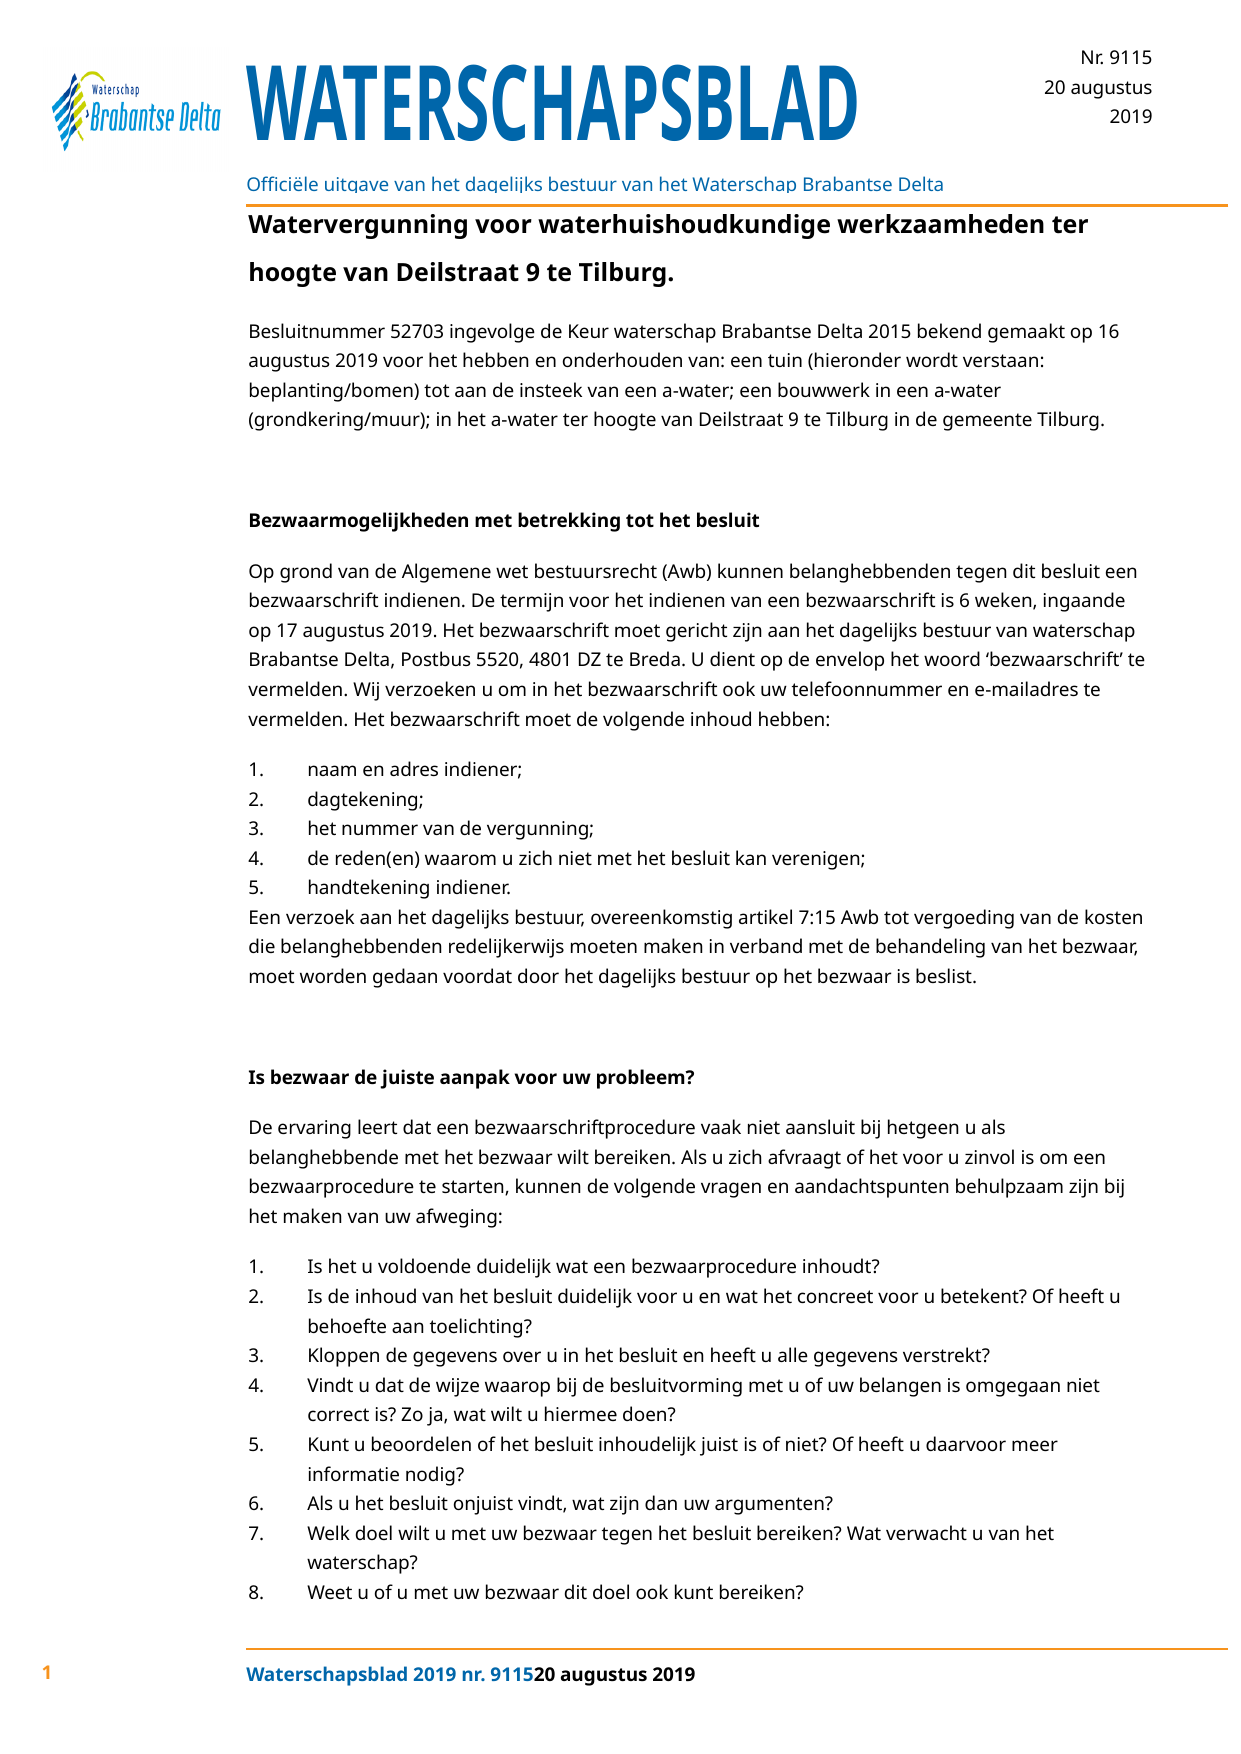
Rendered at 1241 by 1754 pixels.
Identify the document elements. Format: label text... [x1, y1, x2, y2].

list het nummer van de vergunning; [248, 815, 1152, 841]
text Een verzoek aan het dagelijks bestuur, overeenkomstig artikel 7:15 Awb tot vergoeding van de kosten die belanghebbenden redelijkerwijs moeten maken in verband met de behandeling van het bezwaar, moet worden gedaan voordat door het dagelijks bestuur op het bezwaar is beslist. [248, 904, 1152, 989]
list Welk doel wilt u met uw bezwaar tegen het besluit bereiken? Wat verwacht u van het waterschap? [248, 1520, 1152, 1575]
list Als u het besluit onjuist vindt, wat zijn dan uw argumenten? [248, 1490, 1152, 1516]
text De ervaring leert dat een bezwaarschriftprocedure vaak niet aansluit bij hetgeen u als belanghebbende met het bezwaar wilt bereiken. Als u zich afvraagt of het voor u zinvol is om een bezwaarprocedure te starten, kunnen de volgende vragen en aandachtspunten behulpzaam zijn bij het maken van uw afweging: [248, 1114, 1152, 1229]
list Vindt u dat de wijze waarop bij de besluitvorming met u of uw belangen is omgegaan niet correct is? Zo ja, wat wilt u hiermee doen? [248, 1372, 1152, 1427]
list Is de inhoud van het besluit duidelijk voor u en wat het concreet voor u betekent? Of heeft u behoefte aan toelichting? [248, 1283, 1152, 1339]
text Besluitnummer 52703 ingevolge de Keur waterschap Brabantse Delta 2015 bekend gemaakt op 16 augustus 2019 voor het hebben en onderhouden van: een tuin (hieronder wordt verstaan: beplanting/bomen) tot aan de insteek van een a-water; een bouwwerk in een a-water (grondkering/muur); in het a-water ter hoogte van Deilstraat 9 te Tilburg in de gemeente Tilburg. [248, 318, 1152, 432]
list Weet u of u met uw bezwaar dit doel ook kunt bereiken? [248, 1579, 1152, 1605]
text Is bezwaar de juiste aanpak voor uw probleem? [248, 1064, 1152, 1090]
list Kunt u beoordelen of het besluit inhoudelijk juist is of niet? Of heeft u daarvoor meer informatie nodig? [248, 1431, 1152, 1487]
text Bezwaarmogelijkheden met betrekking tot het besluit [248, 507, 1152, 533]
list handtekening indiener. [248, 874, 1152, 900]
list naam en adres indiener; [248, 756, 1152, 782]
text Op grond van de Algemene wet bestuursrecht (Awb) kunnen belanghebbenden tegen dit besluit een bezwaarschrift indienen. De termijn voor het indienen van een bezwaarschrift is 6 weken, ingaande op 17 augustus 2019. Het bezwaarschrift moet gericht zijn aan het dagelijks bestuur van waterschap Brabantse Delta, Postbus 5520, 4801 DZ te Breda. U dient op de envelop het woord ‘bezwaarschrift’ te vermelden. Wij verzoeken u om in het bezwaarschrift ook uw telefoonnummer en e‑mailadres te vermelden. Het bezwaarschrift moet de volgende inhoud hebben: [248, 558, 1152, 732]
text Watervergunning voor waterhuishoudkundige werkzaamheden ter hoogte van Deilstraat 9 te Tilburg. [248, 207, 1152, 288]
list de reden(en) waarom u zich niet met het besluit kan verenigen; [248, 845, 1152, 871]
picture [41, 47, 231, 172]
list Kloppen de gegevens over u in het besluit en heeft u alle gegevens verstrekt? [248, 1342, 1152, 1368]
list dagtekening; [248, 786, 1152, 812]
list Is het u voldoende duidelijk wat een bezwaarprocedure inhoudt? [248, 1254, 1152, 1279]
